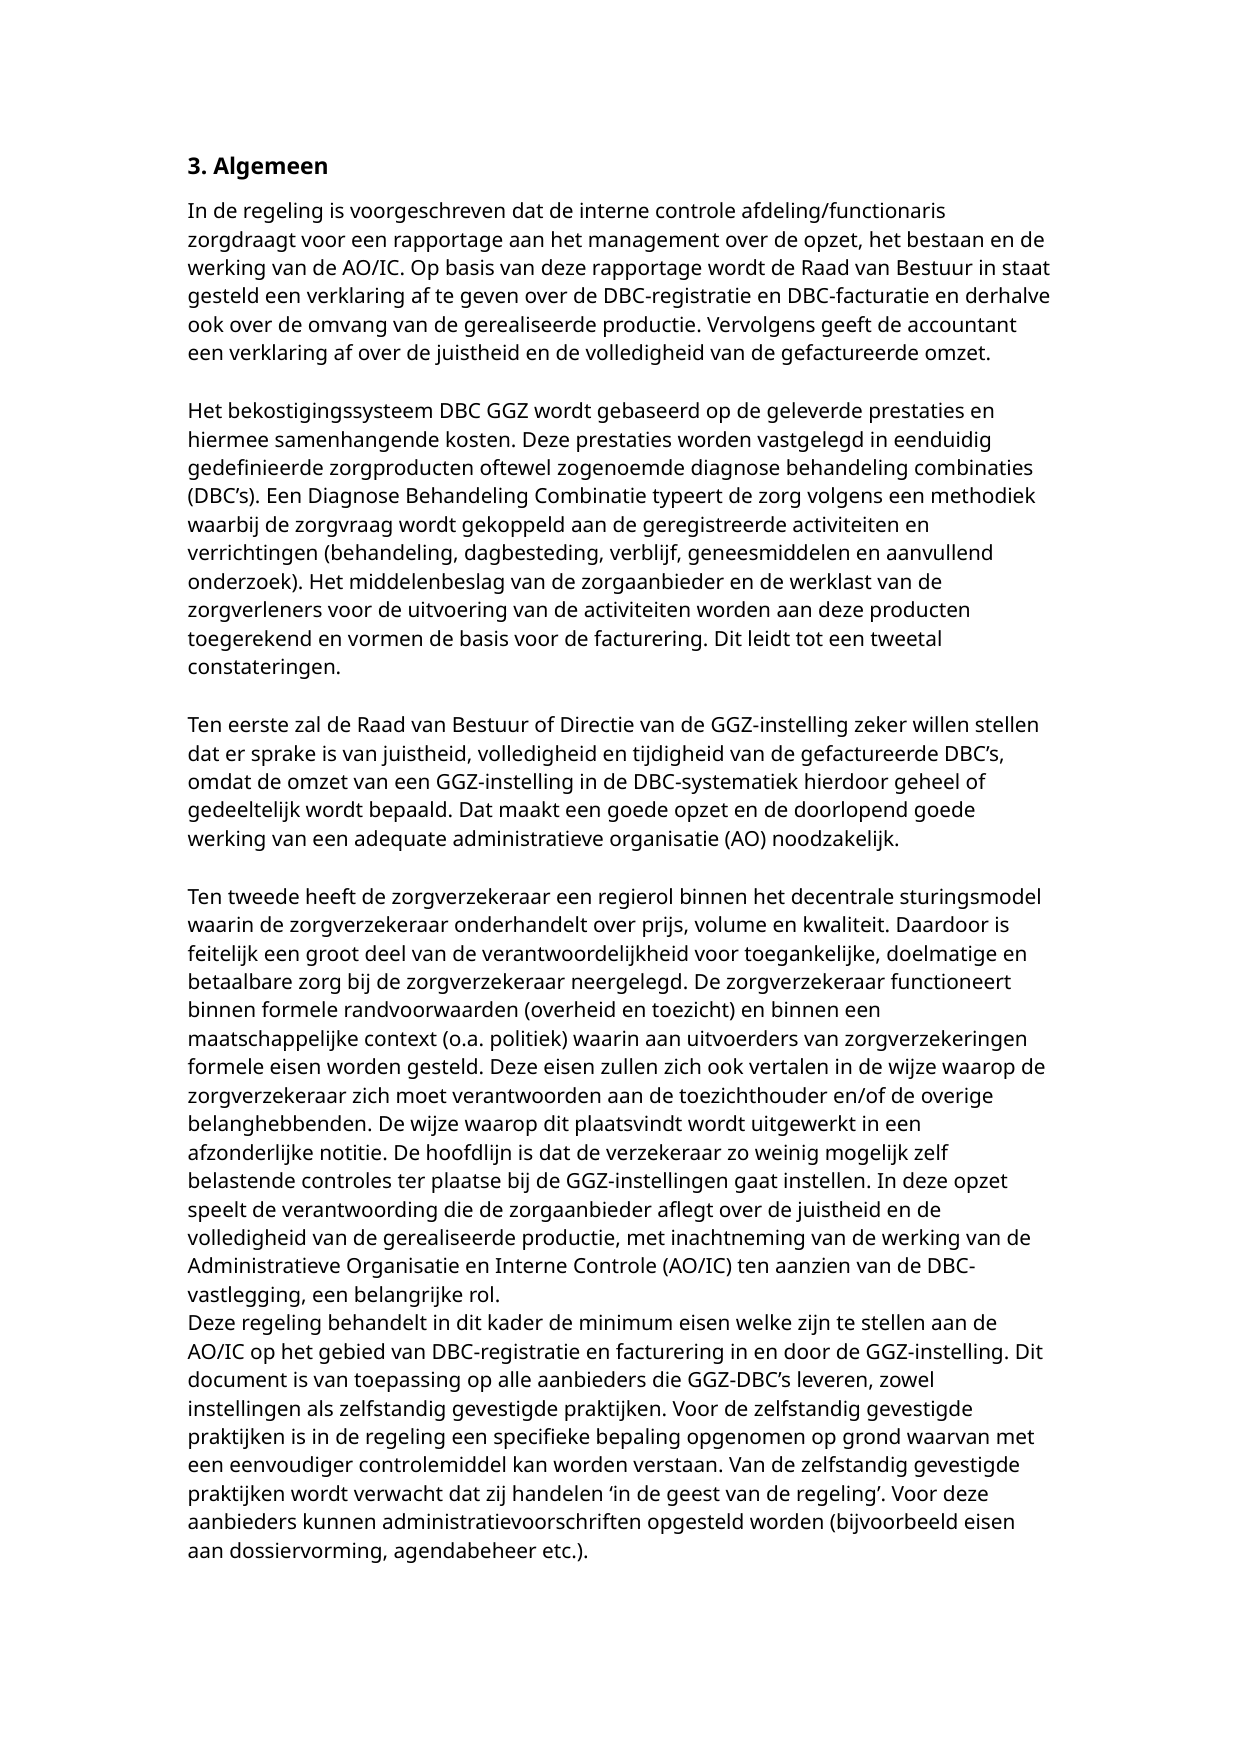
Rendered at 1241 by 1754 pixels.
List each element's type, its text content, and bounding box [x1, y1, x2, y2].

text Het bekostigingssysteem DBC GGZ wordt gebaseerd op de geleverde prestaties en hiermee samenhangende kosten. Deze prestaties worden vastgelegd in eenduidig gedefinieerde zorgproducten oftewel zogenoemde diagnose behandeling combinaties (DBC’s). Een Diagnose Behandeling Combinatie typeert de zorg volgens een methodiek waarbij de zorgvraag wordt gekoppeld aan de geregistreerde activiteiten en verrichtingen (behandeling, dagbesteding, verblijf, geneesmiddelen en aanvullend onderzoek). Het middelenbeslag van de zorgaanbieder en de werklast van de zorgverleners voor de uitvoering van de activiteiten worden aan deze producten toegerekend en vormen de basis voor de facturering. Dit leidt tot een tweetal constateringen. [187, 396, 1053, 681]
text Ten eerste zal de Raad van Bestuur of Directie van de GGZ-instelling zeker willen stellen dat er sprake is van juistheid, volledigheid en tijdigheid van de gefactureerde DBC’s, omdat de omzet van een GGZ-instelling in de DBC-systematiek hierdoor geheel of gedeeltelijk wordt bepaald. Dat maakt een goede opzet en de doorlopend goede werking van een adequate administratieve organisatie (AO) noodzakelijk. [187, 710, 1053, 852]
text Ten tweede heeft de zorgverzekeraar een regierol binnen het decentrale sturingsmodel waarin de zorgverzekeraar onderhandelt over prijs, volume en kwaliteit. Daardoor is feitelijk een groot deel van de verantwoordelijkheid voor toegankelijke, doelmatige en betaalbare zorg bij de zorgverzekeraar neergelegd. De zorgverzekeraar functioneert binnen formele randvoorwaarden (overheid en toezicht) en binnen een maatschappelijke context (o.a. politiek) waarin aan uitvoerders van zorgverzekeringen formele eisen worden gesteld. Deze eisen zullen zich ook vertalen in de wijze waarop de zorgverzekeraar zich moet verantwoorden aan de toezichthouder en/of de overige belanghebbenden. De wijze waarop dit plaatsvindt wordt uitgewerkt in een afzonderlijke notitie. De hoofdlijn is dat de verzekeraar zo weinig mogelijk zelf belastende controles ter plaatse bij de GGZ-instellingen gaat instellen. In deze opzet speelt de verantwoording die de zorgaanbieder aflegt over de juistheid en de volledigheid van de gerealiseerde productie, met inachtneming van de werking van de Administratieve Organisatie en Interne Controle (AO/IC) ten aanzien van de DBC-vastlegging, een belangrijke rol. [187, 882, 1053, 1308]
text In de regeling is voorgeschreven dat de interne controle afdeling/functionaris zorgdraagt voor een rapportage aan het management over de opzet, het bestaan en de werking van de AO/IC. Op basis van deze rapportage wordt de Raad van Bestuur in staat gesteld een verklaring af te geven over de DBC-registratie en DBC-facturatie en derhalve ook over de omvang van de gerealiseerde productie. Vervolgens geeft de accountant een verklaring af over de juistheid en de volledigheid van de gefactureerde omzet. [187, 196, 1053, 367]
text Deze regeling behandelt in dit kader de minimum eisen welke zijn te stellen aan de AO/IC op het gebied van DBC-registratie en facturering in en door de GGZ-instelling. Dit document is van toepassing op alle aanbieders die GGZ-DBC’s leveren, zowel instellingen als zelfstandig gevestigde praktijken. Voor de zelfstandig gevestigde praktijken is in de regeling een specifieke bepaling opgenomen op grond waarvan met een eenvoudiger controlemiddel kan worden verstaan. Van de zelfstandig gevestigde praktijken wordt verwacht dat zij handelen ‘in de geest van de regeling’. Voor deze aanbieders kunnen administratievoorschriften opgesteld worden (bijvoorbeeld eisen aan dossiervorming, agendabeheer etc.). [187, 1308, 1053, 1564]
subtitle 3. Algemeen [187, 150, 1053, 181]
